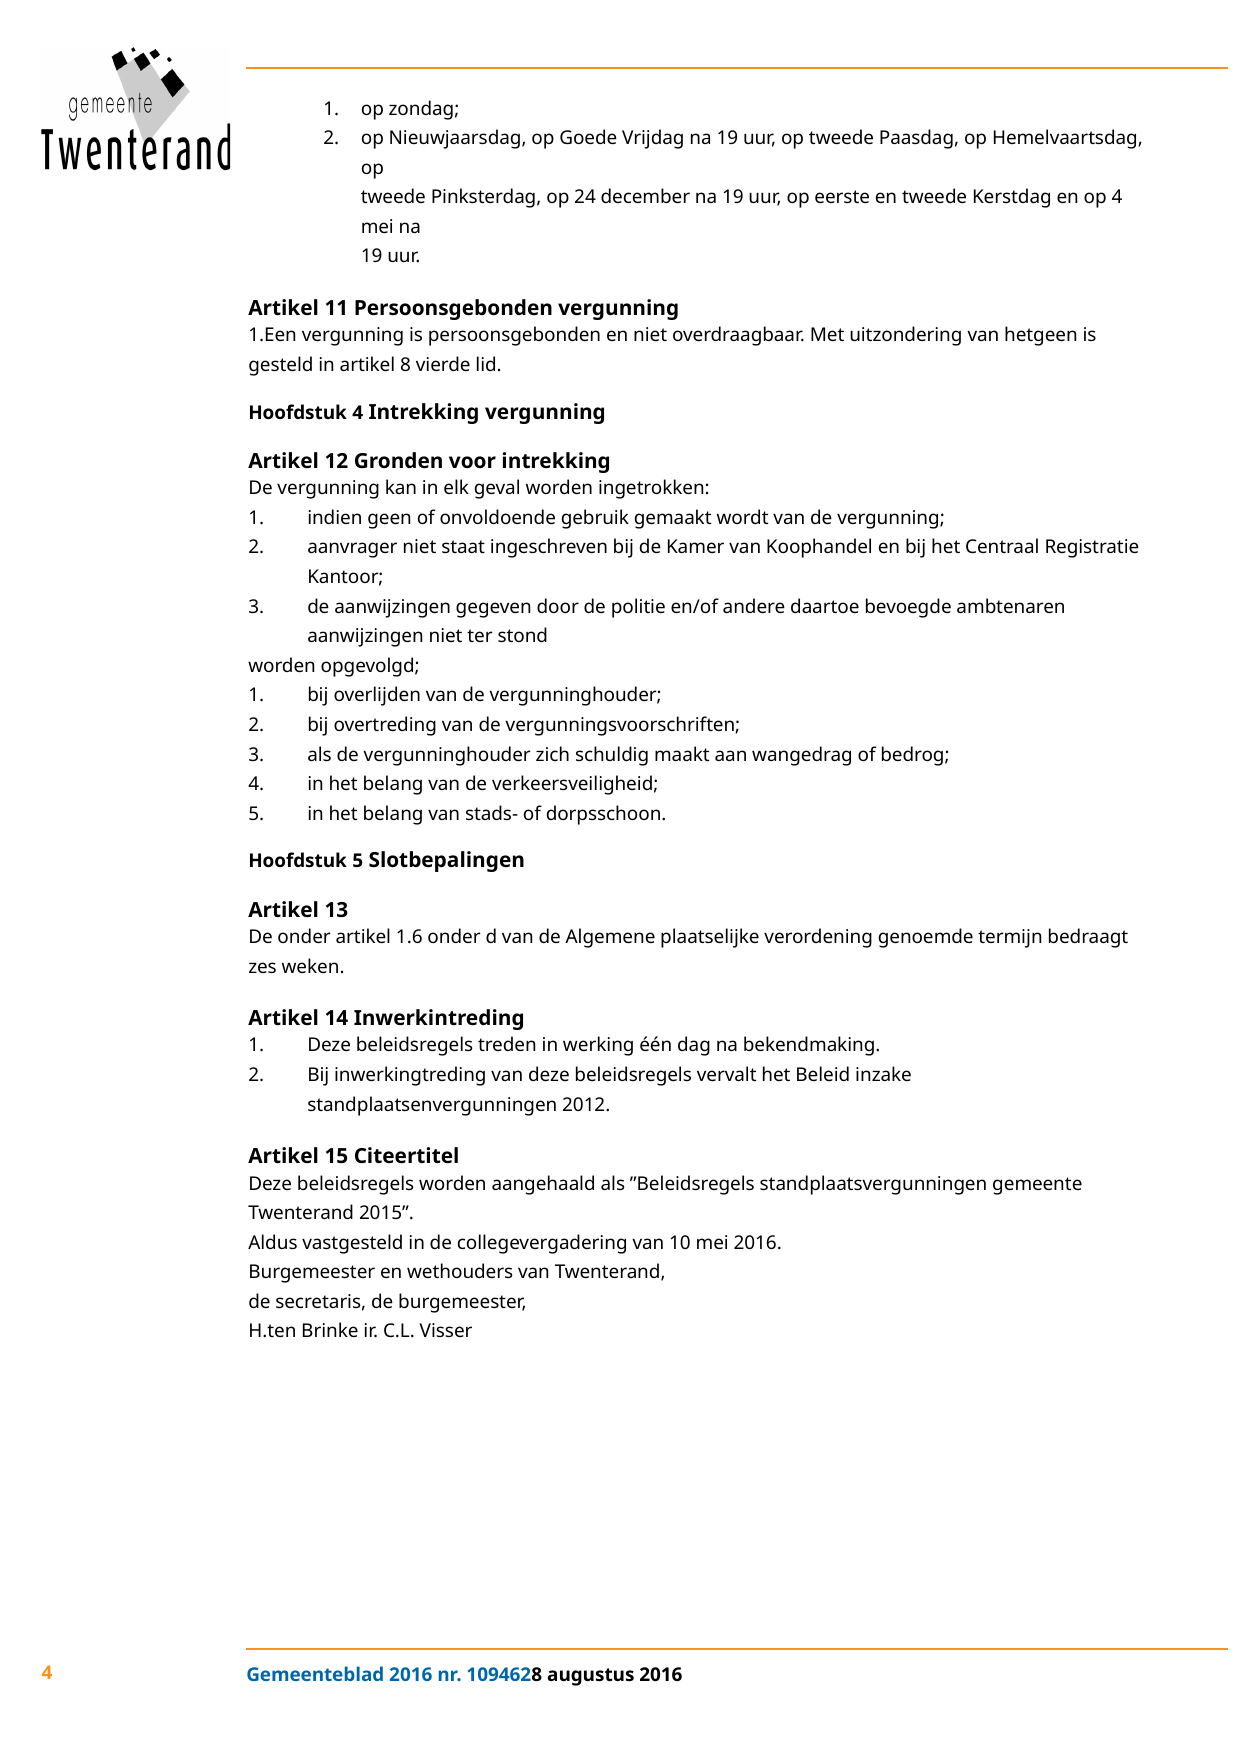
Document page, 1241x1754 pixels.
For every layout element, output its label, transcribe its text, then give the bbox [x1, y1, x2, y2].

list 19 uur. [323, 243, 1152, 268]
list Bij inwerkingtreding van deze beleidsregels vervalt het Beleid inzake standplaatsenvergunningen 2012. [248, 1061, 1152, 1117]
text Hoofdstuk 5 Slotbepalingen [248, 846, 1152, 874]
text De onder artikel 1.6 onder d van de Algemene plaatselijke verordening genoemde termijn bedraagt [248, 923, 1152, 949]
list als de vergunninghouder zich schuldig maakt aan wangedrag of bedrog; [248, 741, 1152, 766]
list in het belang van stads- of dorpsschoon. [248, 800, 1152, 826]
list aanvrager niet staat ingeschreven bij de Kamer van Koophandel en bij het Centraal Registratie Kantoor; [248, 534, 1152, 589]
list bij overtreding van de vergunningsvoorschriften; [248, 711, 1152, 737]
text zes weken. [248, 953, 1152, 978]
picture [41, 47, 231, 172]
text Artikel 14 Inwerkintreding [248, 1003, 1152, 1032]
text Artikel 12 Gronden voor intrekking [248, 446, 1152, 474]
text Artikel 11 Persoonsgebonden vergunning [248, 293, 1152, 322]
list op zondag; [323, 95, 1152, 121]
text de secretaris, de burgemeester, [248, 1288, 1152, 1314]
text Artikel 13 [248, 895, 1152, 923]
text Artikel 15 Citeertitel [248, 1141, 1152, 1170]
text Burgemeester en wethouders van Twenterand, [248, 1258, 1152, 1284]
text worden opgevolgd; [248, 652, 1152, 678]
list indien geen of onvoldoende gebruik gemaakt wordt van de vergunning; [248, 504, 1152, 530]
list in het belang van de verkeersveiligheid; [248, 770, 1152, 796]
text H.ten Brinke ir. C.L. Visser [248, 1318, 1152, 1343]
text Hoofdstuk 4 Intrekking vergunning [248, 397, 1152, 425]
text Deze beleidsregels worden aangehaald als ”Beleidsregels standplaatsvergunningen gemeente Twenterand 2015”. [248, 1170, 1152, 1225]
text 1.Een vergunning is persoonsgebonden en niet overdraagbaar. Met uitzondering van hetgeen is gesteld in artikel 8 vierde lid. [248, 322, 1152, 377]
list Deze beleidsregels treden in werking één dag na bekendmaking. [248, 1032, 1152, 1057]
text Aldus vastgesteld in de collegevergadering van 10 mei 2016. [248, 1229, 1152, 1254]
list de aanwijzingen gegeven door de politie en/of andere daartoe bevoegde ambtenaren aanwijzingen niet ter stond [248, 593, 1152, 648]
list bij overlijden van de vergunninghouder; [248, 682, 1152, 707]
text De vergunning kan in elk geval worden ingetrokken: [248, 474, 1152, 500]
list op Nieuwjaarsdag, op Goede Vrijdag na 19 uur, op tweede Paasdag, op Hemelvaartsdag, op [323, 124, 1152, 180]
list tweede Pinksterdag, op 24 december na 19 uur, op eerste en tweede Kerstdag en op 4 mei na [323, 183, 1152, 239]
